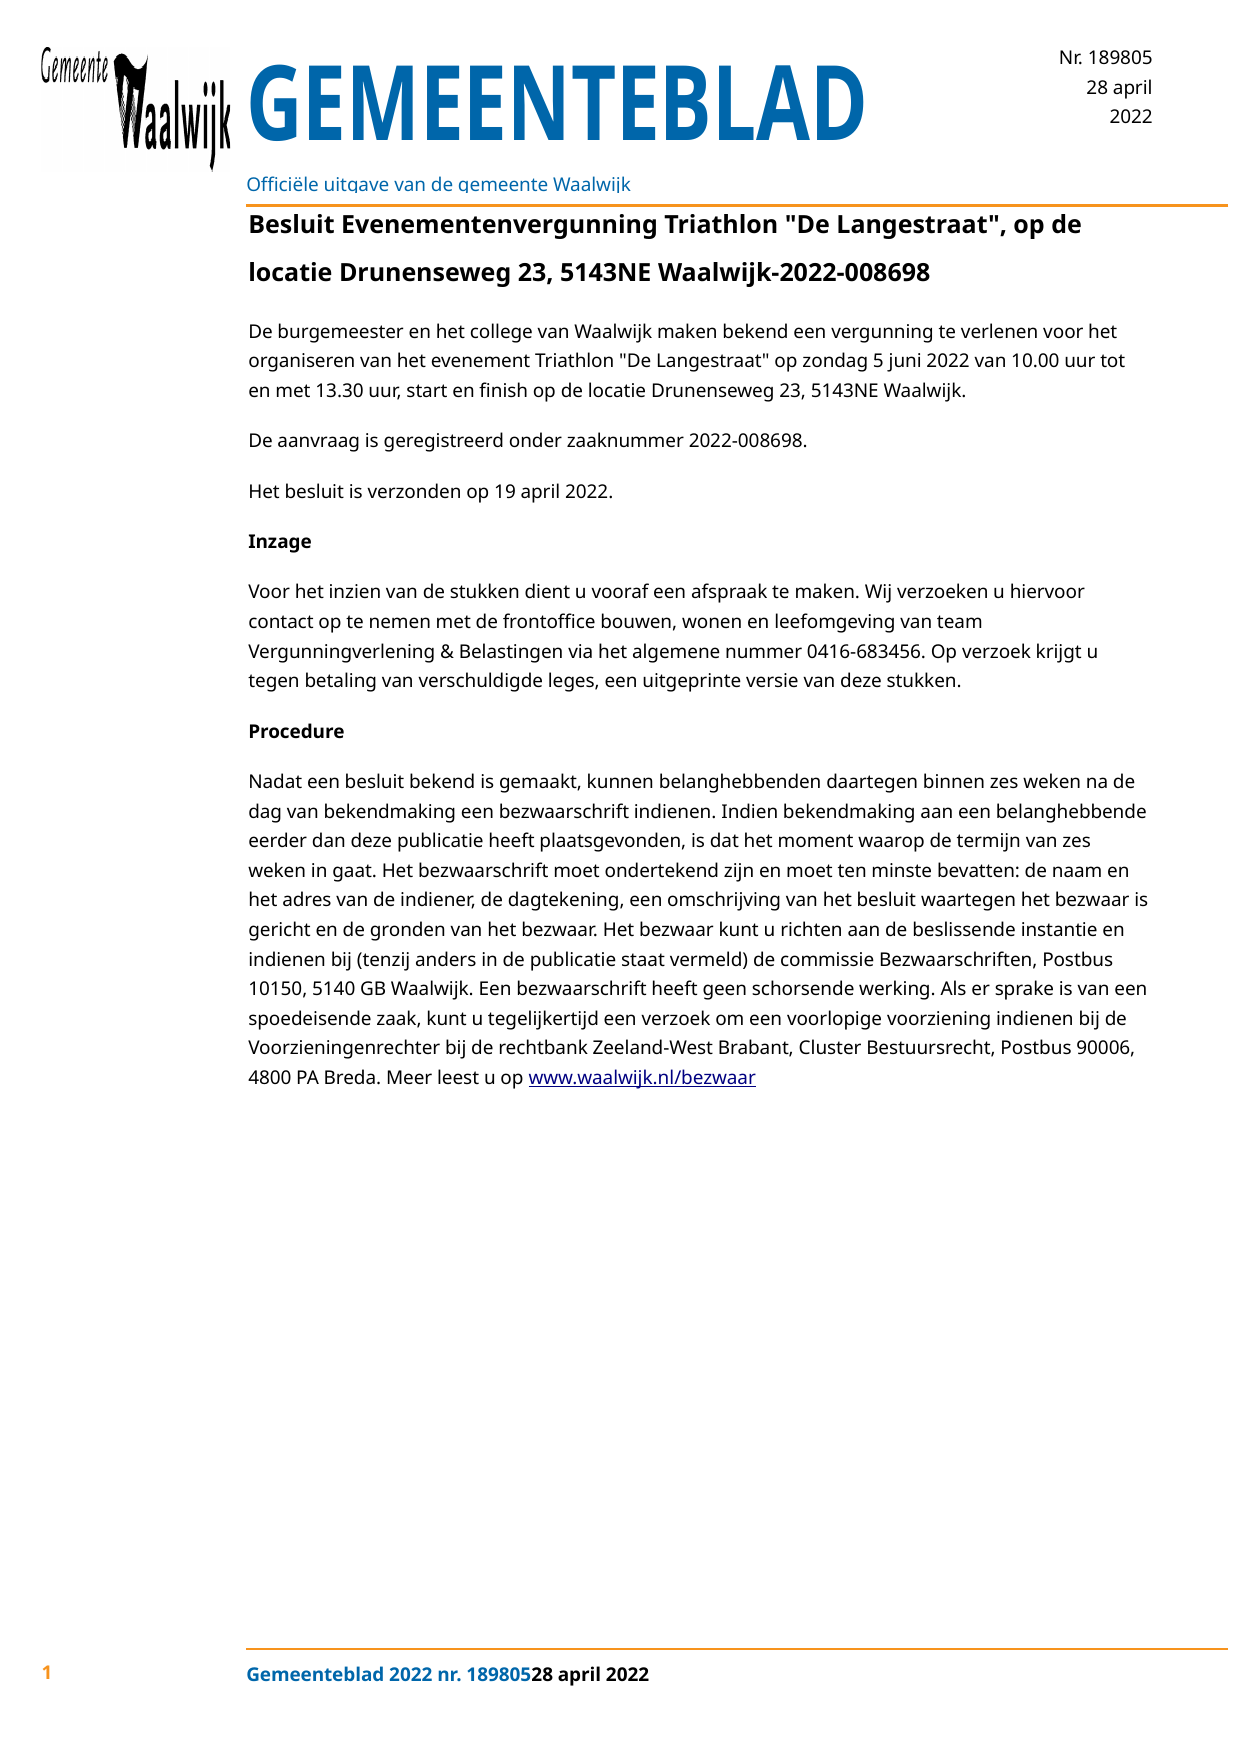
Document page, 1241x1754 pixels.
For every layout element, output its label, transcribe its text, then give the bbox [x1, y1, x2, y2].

text De burgemeester en het college van Waalwijk maken bekend een vergunning te verlenen voor het organiseren van het evenement Triathlon "De Langestraat" op zondag 5 juni 2022 van 10.00 uur tot en met 13.30 uur, start en finish op de locatie Drunenseweg 23, 5143NE Waalwijk. [248, 318, 1152, 403]
text Nadat een besluit bekend is gemaakt, kunnen belanghebbenden daartegen binnen zes weken na de dag van bekendmaking een bezwaarschrift indienen. Indien bekendmaking aan een belanghebbende eerder dan deze publicatie heeft plaatsgevonden, is dat het moment waarop de termijn van zes weken in gaat. Het bezwaarschrift moet ondertekend zijn en moet ten minste bevatten: de naam en het adres van de indiener, de dagtekening, een omschrijving van het besluit waartegen het bezwaar is gericht en de gronden van het bezwaar. Het bezwaar kunt u richten aan de beslissende instantie en indienen bij (tenzij anders in de publicatie staat vermeld) de commissie Bezwaarschriften, Postbus 10150, 5140 GB Waalwijk. Een bezwaarschrift heeft geen schorsende werking. Als er sprake is van een spoedeisende zaak, kunt u tegelijkertijd een verzoek om een voorlopige voorziening indienen bij de Voorzieningenrechter bij de rechtbank Zeeland-West Brabant, Cluster Bestuursrecht, Postbus 90006, 4800 PA Breda. Meer leest u op www.waalwijk.nl/bezwaar [248, 768, 1152, 1090]
picture [41, 47, 231, 172]
text De aanvraag is geregistreerd onder zaaknummer 2022-008698. [248, 427, 1152, 453]
text Procedure [248, 718, 1152, 744]
text Voor het inzien van de stukken dient u vooraf een afspraak te maken. Wij verzoeken u hiervoor contact op te nemen met de frontoffice bouwen, wonen en leefomgeving van team Vergunningverlening & Belastingen via het algemene nummer 0416-683456. Op verzoek krijgt u tegen betaling van verschuldigde leges, een uitgeprinte versie van deze stukken. [248, 579, 1152, 693]
text Besluit Evenementenvergunning Triathlon "De Langestraat", op de locatie Drunenseweg 23, 5143NE Waalwijk-2022-008698 [248, 207, 1152, 288]
text Inzage [248, 528, 1152, 554]
text Het besluit is verzonden op 19 april 2022. [248, 478, 1152, 504]
